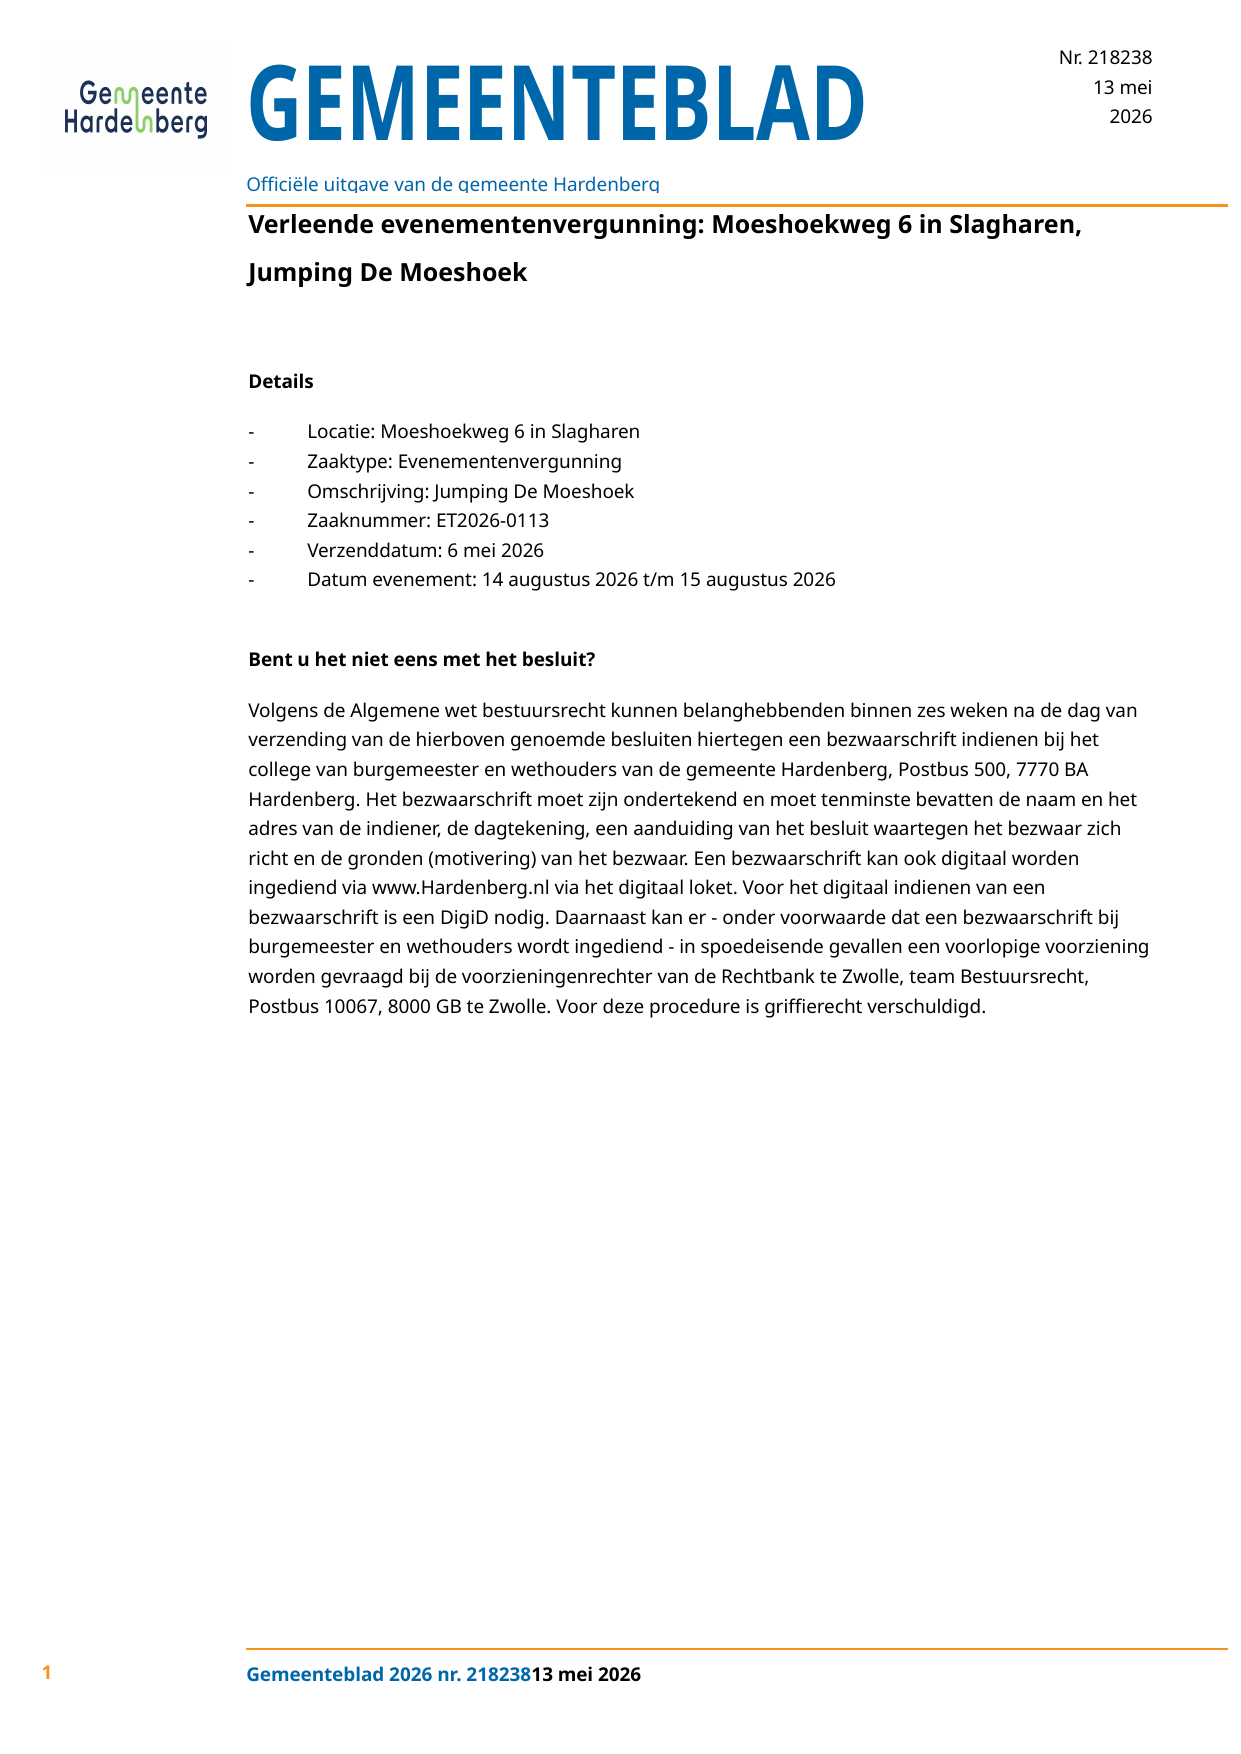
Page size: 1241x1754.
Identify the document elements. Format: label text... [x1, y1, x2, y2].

list Zaaktype: Evenementenvergunning [248, 448, 1152, 474]
picture [41, 47, 231, 172]
text Details [248, 368, 1152, 394]
list Locatie: Moeshoekweg 6 in Slagharen [248, 419, 1152, 444]
text Volgens de Algemene wet bestuursrecht kunnen belanghebbenden binnen zes weken na de dag van verzending van de hierboven genoemde besluiten hiertegen een bezwaarschrift indienen bij het college van burgemeester en wethouders van de gemeente Hardenberg, Postbus 500, 7770 BA Hardenberg. Het bezwaarschrift moet zijn ondertekend en moet tenminste bevatten de naam en het adres van de indiener, de dagtekening, een aanduiding van het besluit waartegen het bezwaar zich richt en de gronden (motivering) van het bezwaar. Een bezwaarschrift kan ook digitaal worden ingediend via www.Hardenberg.nl via het digitaal loket. Voor het digitaal indienen van een bezwaarschrift is een DigiD nodig. Daarnaast kan er - onder voorwaarde dat een bezwaarschrift bij burgemeester en wethouders wordt ingediend - in spoedeisende gevallen een voorlopige voorziening worden gevraagd bij de voorzieningenrechter van de Rechtbank te Zwolle, team Bestuursrecht, Postbus 10067, 8000 GB te Zwolle. Voor deze procedure is griffierecht verschuldigd. [248, 697, 1152, 1019]
list Verzenddatum: 6 mei 2026 [248, 537, 1152, 563]
list Zaaknummer: ET2026-0113 [248, 507, 1152, 533]
list Omschrijving: Jumping De Moeshoek [248, 478, 1152, 504]
text Verleende evenementenvergunning: Moeshoekweg 6 in Slagharen, Jumping De Moeshoek [248, 207, 1152, 288]
list Datum evenement: 14 augustus 2026 t/m 15 augustus 2026 [248, 567, 1152, 592]
text Bent u het niet eens met het besluit? [248, 647, 1152, 672]
